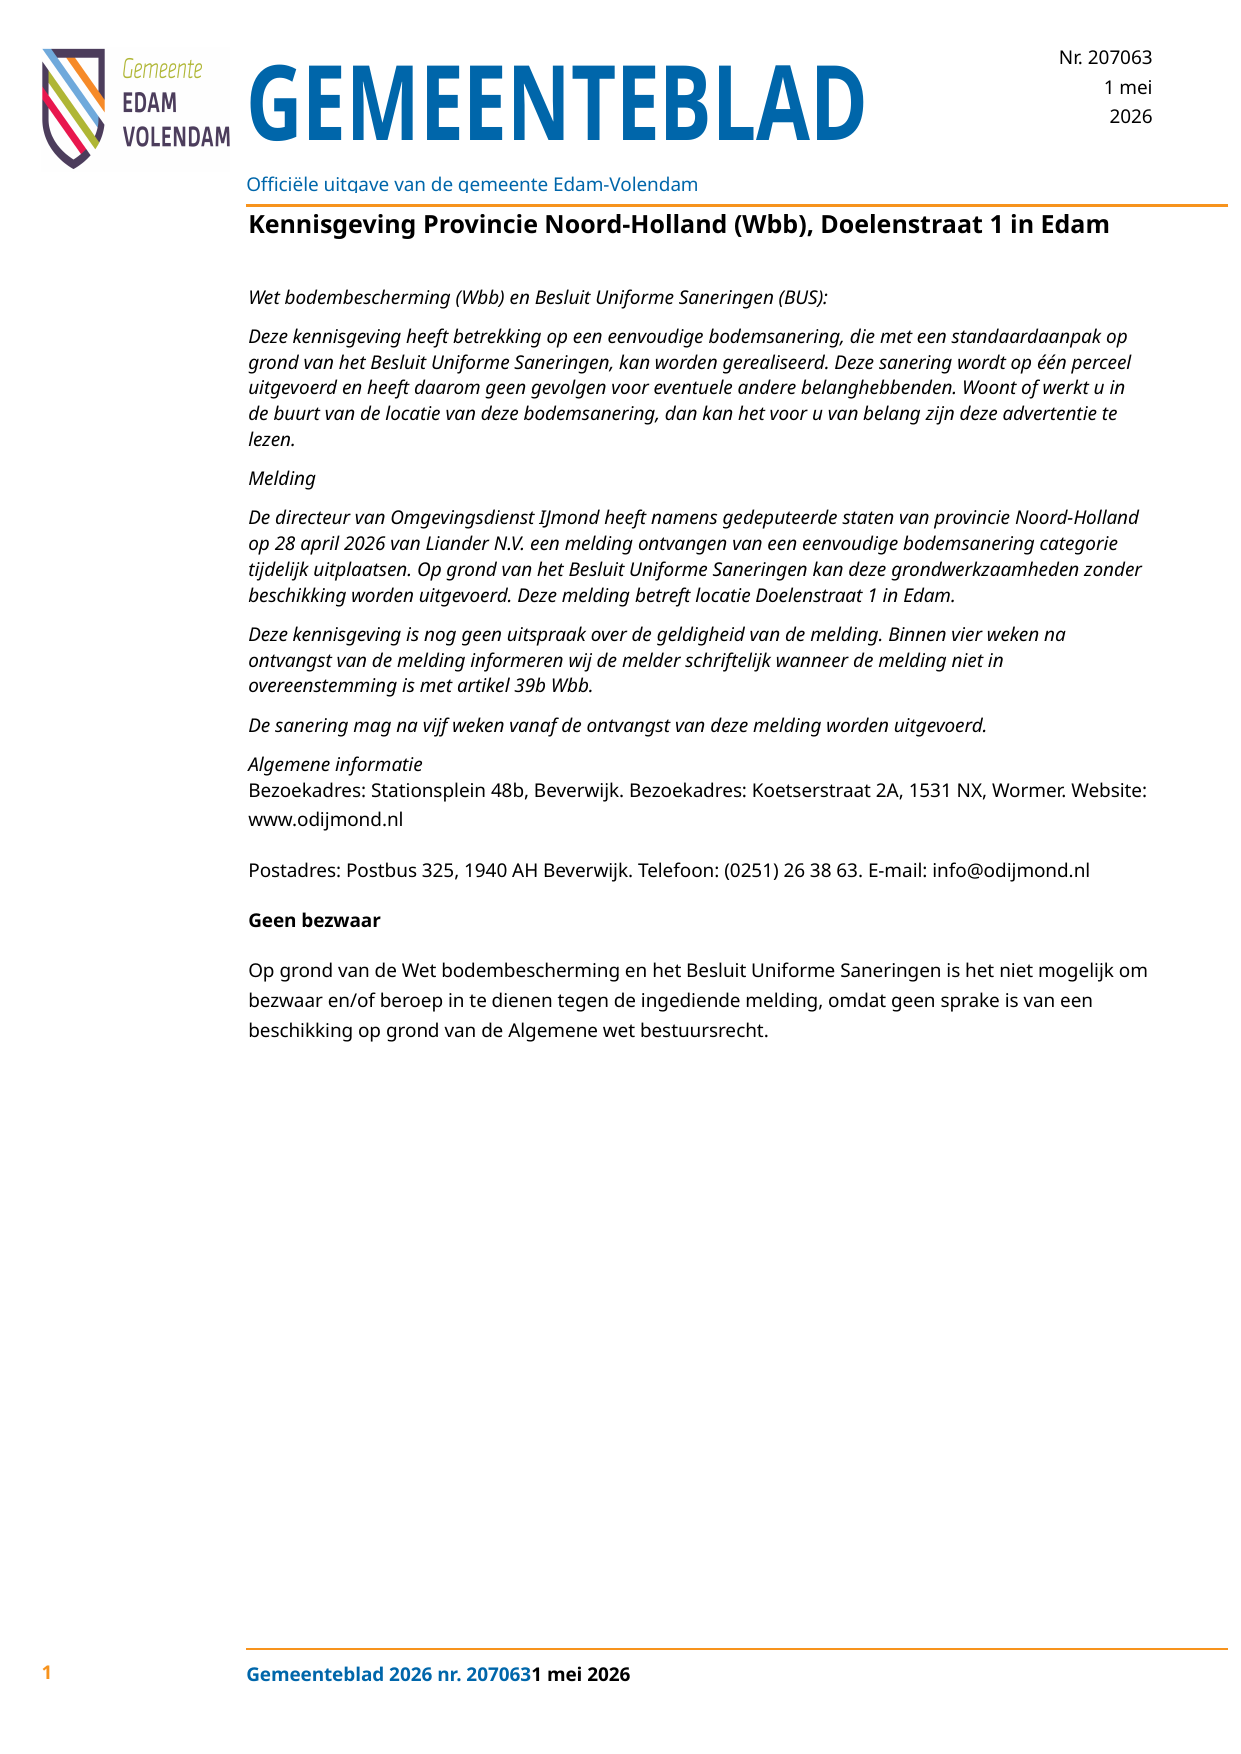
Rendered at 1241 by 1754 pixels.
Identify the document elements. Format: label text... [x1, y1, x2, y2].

text Kennisgeving Provincie Noord-Holland (Wbb), Doelenstraat 1 in Edam [248, 207, 1152, 241]
text Bezoekadres: Stationsplein 48b, Beverwijk. Bezoekadres: Koetserstraat 2A, 1531 NX, Wormer. Website: www.odijmond.nl [248, 777, 1152, 832]
text Geen bezwaar [248, 907, 1152, 933]
text De sanering mag na vijf weken vanaf de ontvangst van deze melding worden uitgevoerd. [248, 712, 1152, 737]
text Deze kennisgeving heeft betrekking op een eenvoudige bodemsanering, die met een standaardaanpak op grond van het Besluit Uniforme Saneringen, kan worden gerealiseerd. Deze sanering wordt op één perceel uitgevoerd en heeft daarom geen gevolgen voor eventuele andere belanghebbenden. Woont of werkt u in de buurt van de locatie van deze bodemsanering, dan kan het voor u van belang zijn deze advertentie te lezen. [248, 323, 1152, 452]
text Deze kennisgeving is nog geen uitspraak over de geldigheid van de melding. Binnen vier weken na ontvangst van de melding informeren wij de melder schriftelijk wanneer de melding niet in overeenstemming is met artikel 39b Wbb. [248, 621, 1152, 698]
text De directeur van Omgevingsdienst IJmond heeft namens gedeputeerde staten van provincie Noord-Holland op 28 april 2026 van Liander N.V. een melding ontvangen van een eenvoudige bodemsanering categorie tijdelijk uitplaatsen. Op grond van het Besluit Uniforme Saneringen kan deze grondwerkzaamheden zonder beschikking worden uitgevoerd. Deze melding betreft locatie Doelenstraat 1 in Edam. [248, 504, 1152, 607]
text Melding [248, 465, 1152, 491]
picture [41, 47, 231, 172]
text Postadres: Postbus 325, 1940 AH Beverwijk. Telefoon: (0251) 26 38 63. E-mail: info@odijmond.nl [248, 857, 1152, 882]
text Wet bodembescherming (Wbb) en Besluit Uniforme Saneringen (BUS): [248, 284, 1152, 309]
text Op grond van de Wet bodembescherming en het Besluit Uniforme Saneringen is het niet mogelijk om bezwaar en/of beroep in te dienen tegen de ingediende melding, omdat geen sprake is van een beschikking op grond van de Algemene wet bestuursrecht. [248, 958, 1152, 1042]
text Algemene informatie [248, 751, 1152, 777]
